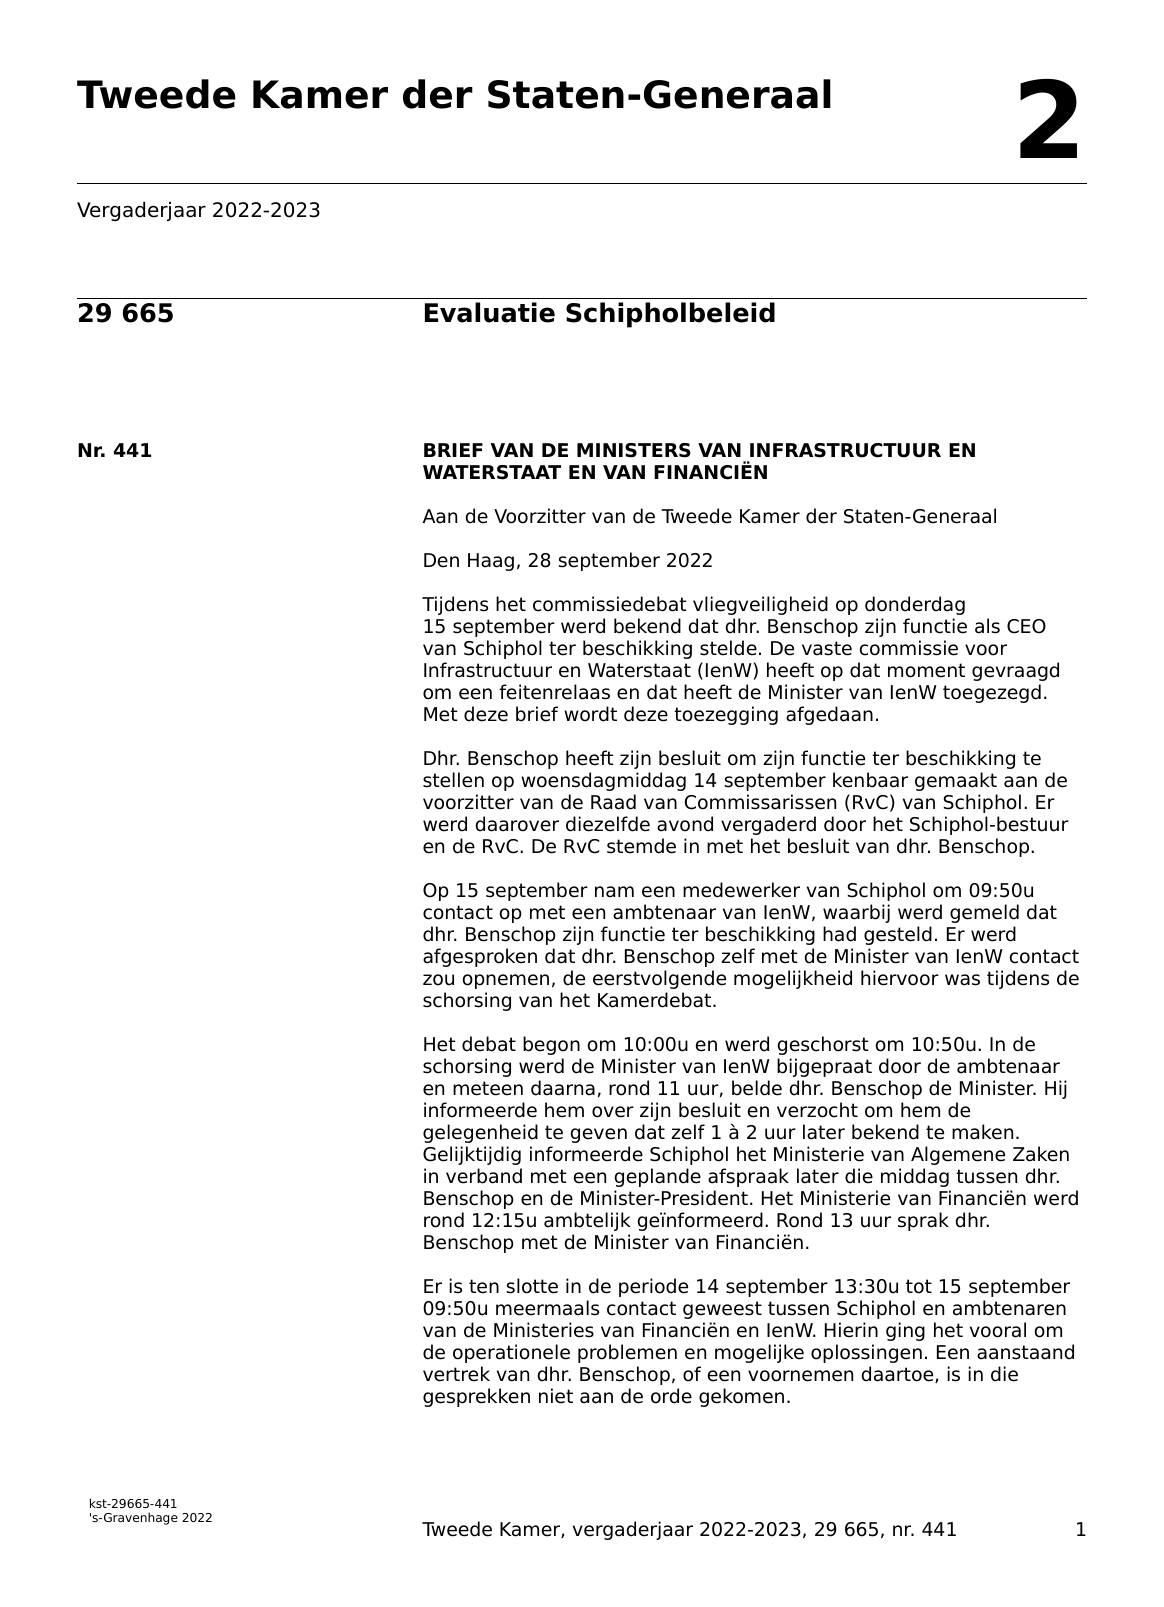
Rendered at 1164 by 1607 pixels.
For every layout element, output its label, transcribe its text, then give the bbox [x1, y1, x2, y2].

text Het debat begon om 10:00u en werd geschorst om 10:50u. In de schorsing werd de Minister van IenW bijgepraat door de ambtenaar en meteen daarna, rond 11 uur, belde dhr. Benschop de Minister. Hij informeerde hem over zijn besluit en verzocht om hem de gelegenheid te geven dat zelf 1 à 2 uur later bekend te maken. Gelijktijdig informeerde Schiphol het Ministerie van Algemene Zaken in verband met een geplande afspraak later die middag tussen dhr. Benschop en de Minister-President. Het Ministerie van Financiën werd rond 12:15u ambtelijk geïnformeerd. Rond 13 uur sprak dhr. Benschop met de Minister van Financiën. [422, 1034, 1087, 1254]
text kst-29665-441 [88, 1497, 323, 1511]
text Dhr. Benschop heeft zijn besluit om zijn functie ter beschikking te stellen op woensdagmiddag 14 september kenbaar gemaakt aan de voorzitter van de Raad van Commissarissen (RvC) van Schiphol. Er werd daarover diezelfde avond vergaderd door het Schiphol-bestuur en de RvC. De RvC stemde in met het besluit van dhr. Benschop. [422, 748, 1087, 858]
subtitle Nr. 441 BRIEF VAN DE MINISTERS VAN INFRASTRUCTUUR EN WATERSTAAT EN VAN FINANCIËN [77, 440, 1087, 484]
text Tijdens het commissiedebat vliegveiligheid op donderdag 15 september werd bekend dat dhr. Benschop zijn functie als CEO van Schiphol ter beschikking stelde. De vaste commissie voor Infrastructuur en Waterstaat (IenW) heeft op dat moment gevraagd om een feitenrelaas en dat heeft de Minister van IenW toegezegd. Met deze brief wordt deze toezegging afgedaan. [422, 594, 1087, 726]
table_cell Vergaderjaar 2022-2023 [77, 184, 1087, 298]
text Op 15 september nam een medewerker van Schiphol om 09:50u contact op met een ambtenaar van IenW, waarbij werd gemeld dat dhr. Benschop zijn functie ter beschikking had gesteld. Er werd afgesproken dat dhr. Benschop zelf met de Minister van IenW contact zou opnemen, de eerstvolgende mogelijkheid hiervoor was tijdens de schorsing van het Kamerdebat. [422, 880, 1087, 1012]
text Den Haag, 28 september 2022 [422, 550, 1087, 572]
subtitle 29 665 Evaluatie Schipholbeleid [77, 299, 1087, 329]
text Er is ten slotte in de periode 14 september 13:30u tot 15 september 09:50u meermaals contact geweest tussen Schiphol en ambtenaren van de Ministeries van Financiën en IenW. Hierin ging het vooral om de operationele problemen en mogelijke oplossingen. Een aanstaand vertrek van dhr. Benschop, of een voornemen daartoe, is in die gesprekken niet aan de orde gekomen. [422, 1276, 1087, 1408]
table_header Tweede Kamer der Staten-Generaal [77, 59, 886, 183]
table_header 2 [886, 59, 1087, 183]
text 's-Gravenhage 2022 [88, 1511, 323, 1525]
text Aan de Voorzitter van de Tweede Kamer der Staten-Generaal [422, 506, 1087, 528]
